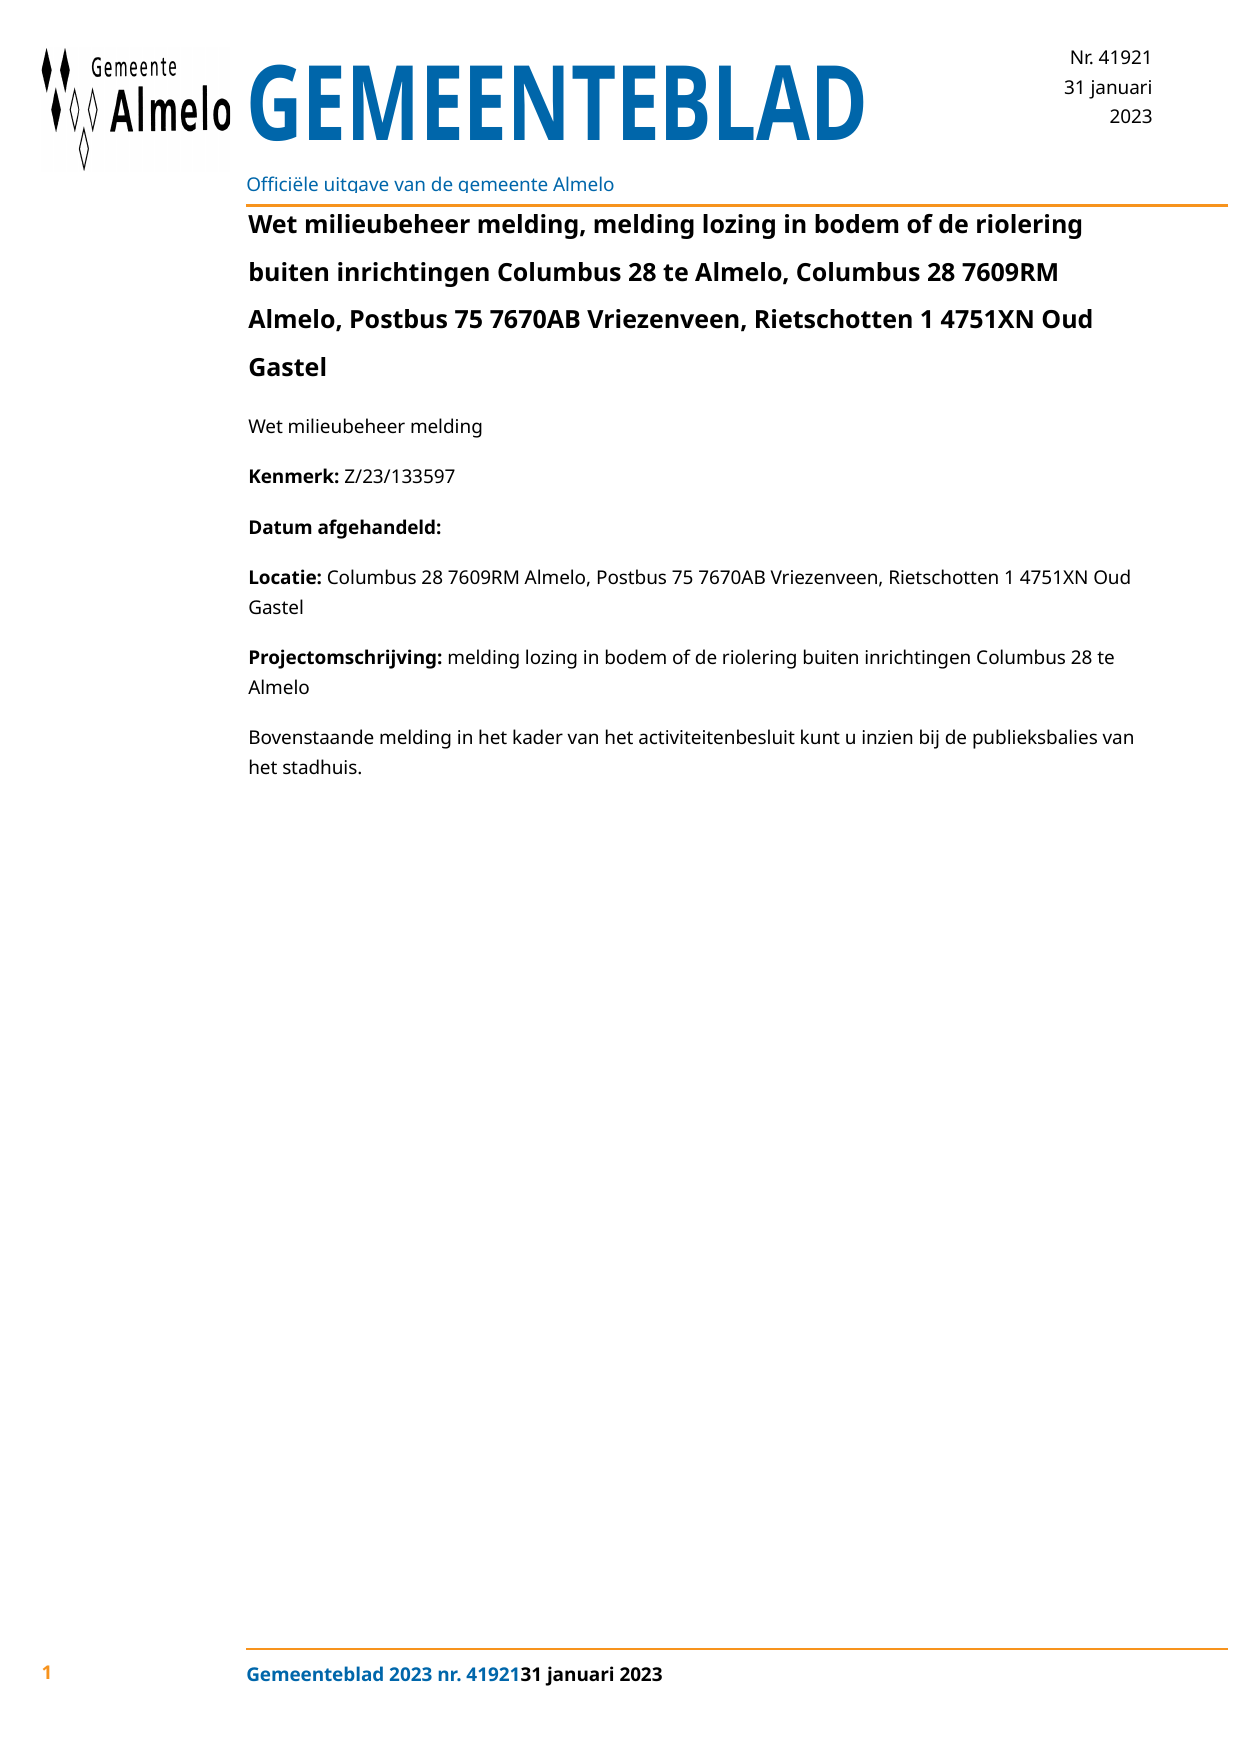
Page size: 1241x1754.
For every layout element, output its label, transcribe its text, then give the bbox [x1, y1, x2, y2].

text Projectomschrijving: melding lozing in bodem of de riolering buiten inrichtingen Columbus 28 te Almelo [248, 644, 1152, 700]
picture [41, 47, 231, 172]
text Locatie: Columbus 28 7609RM Almelo, Postbus 75 7670AB Vriezenveen, Rietschotten 1 4751XN Oud Gastel [248, 564, 1152, 620]
text Bovenstaande melding in het kader van het activiteitenbesluit kunt u inzien bij de publieksbalies van het stadhuis. [248, 724, 1152, 780]
text Kenmerk: Z/23/133597 [248, 463, 1152, 489]
text Wet milieubeheer melding [248, 413, 1152, 439]
text Wet milieubeheer melding, melding lozing in bodem of de riolering buiten inrichtingen Columbus 28 te Almelo, Columbus 28 7609RM Almelo, Postbus 75 7670AB Vriezenveen, Rietschotten 1 4751XN Oud Gastel [248, 207, 1152, 384]
text Datum afgehandeld: [248, 514, 1152, 540]
